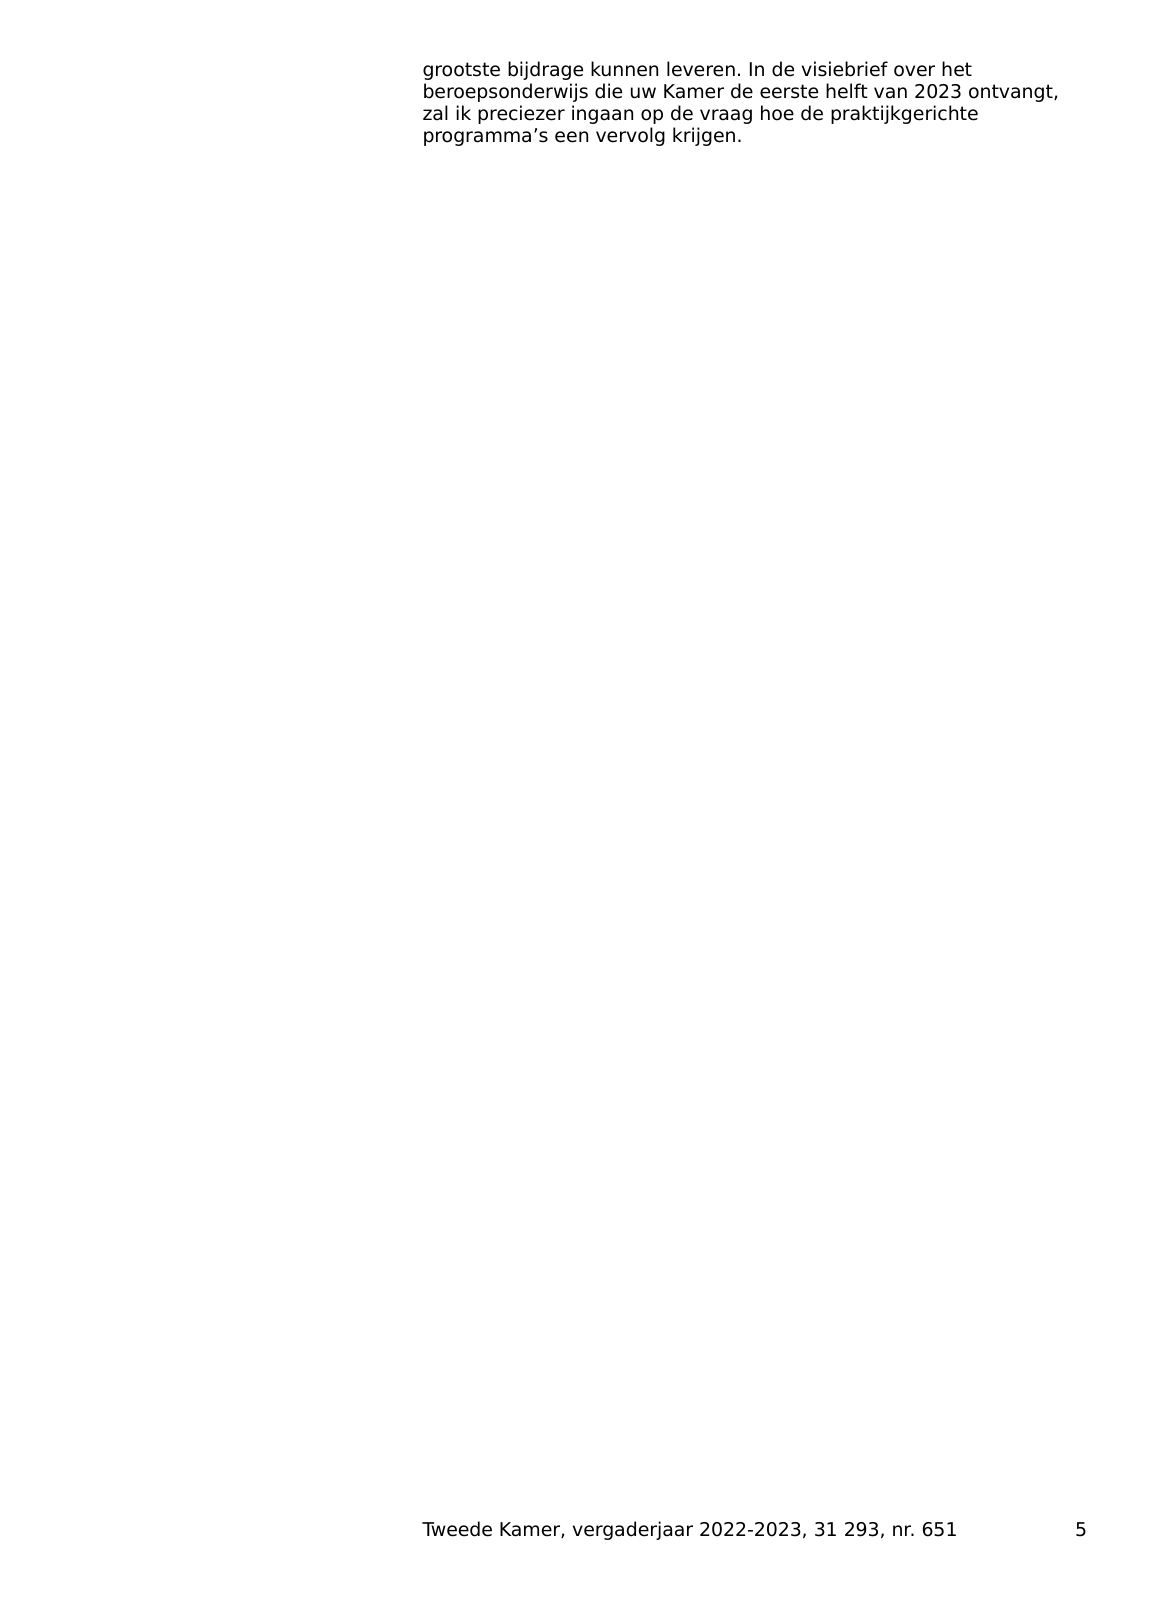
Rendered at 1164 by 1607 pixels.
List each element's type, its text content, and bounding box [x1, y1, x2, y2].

text grootste bijdrage kunnen leveren. In de visiebrief over het beroepsonderwijs die uw Kamer de eerste helft van 2023 ontvangt, zal ik preciezer ingaan op de vraag hoe de praktijkgerichte programma’s een vervolg krijgen. [422, 59, 1087, 147]
